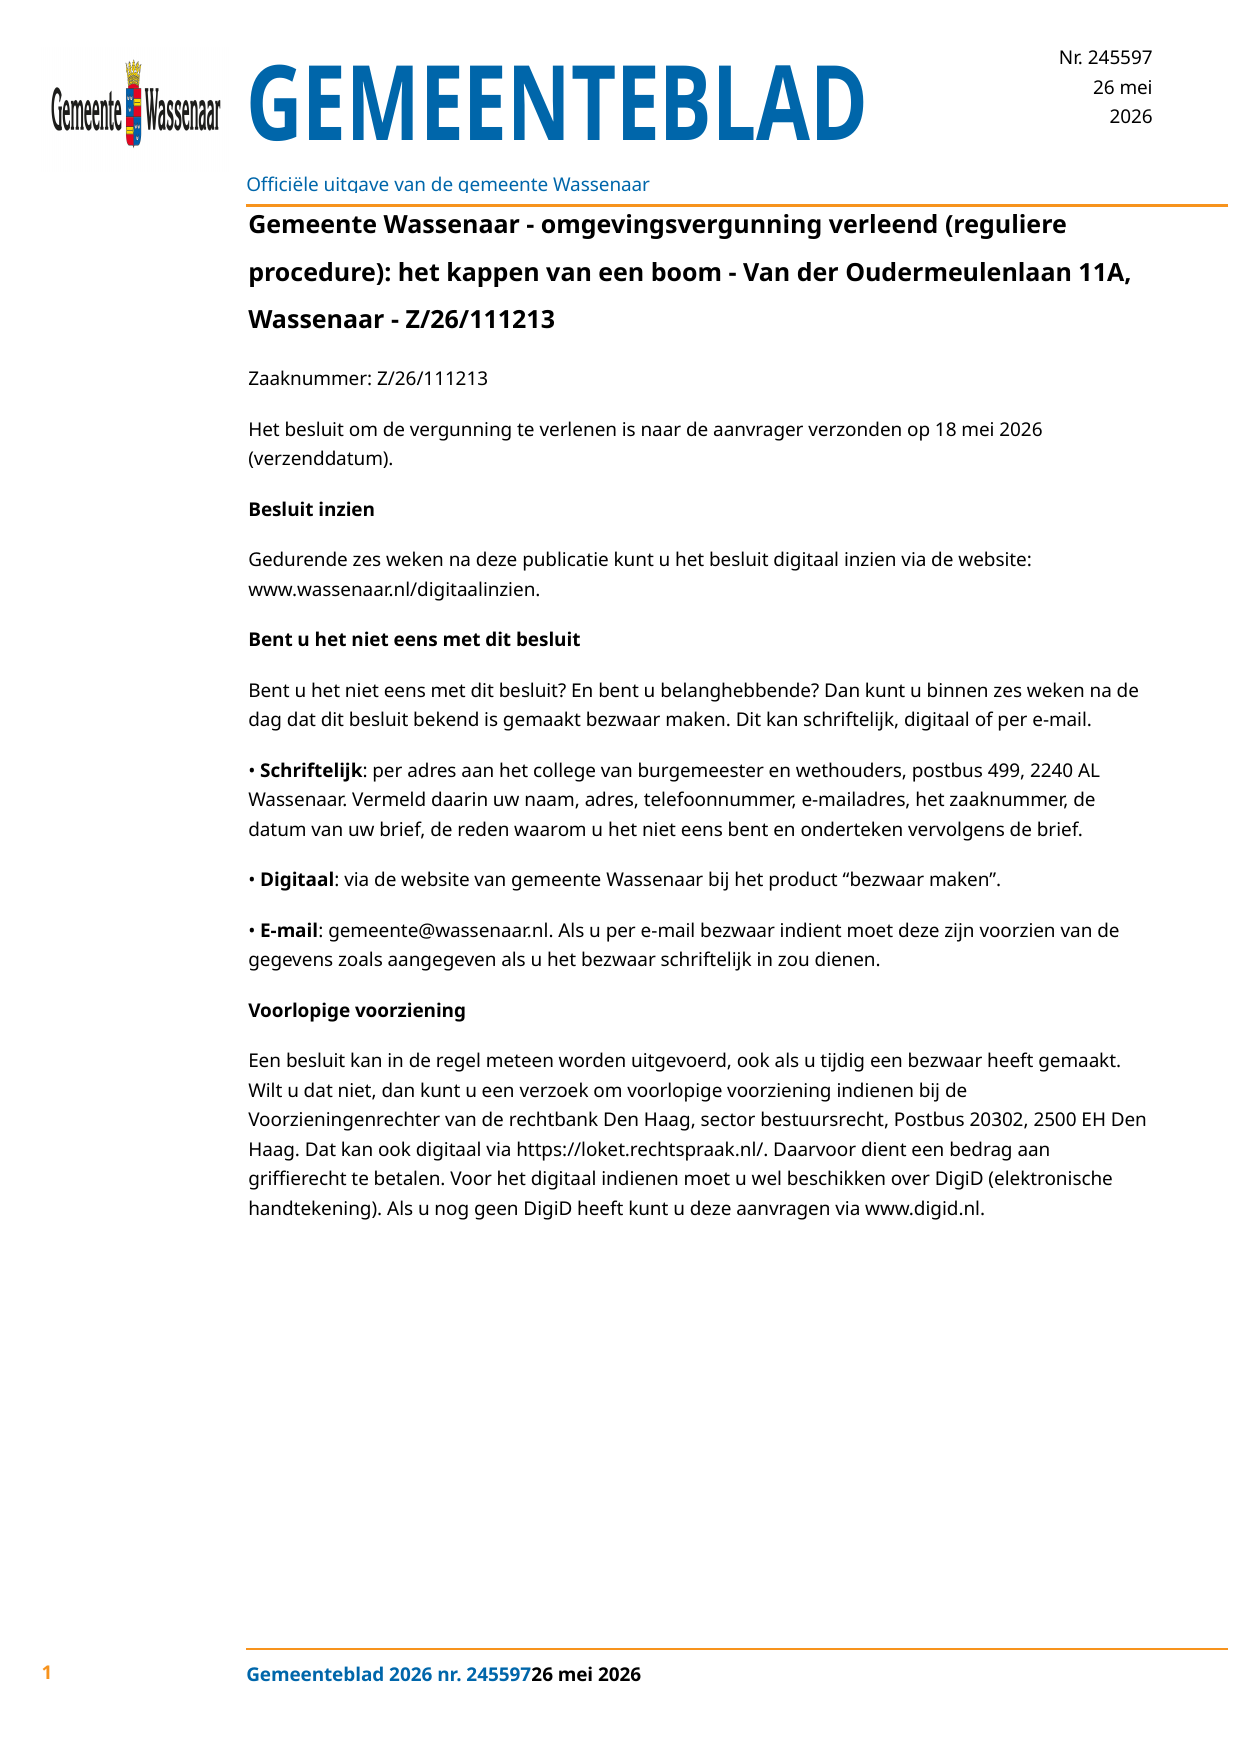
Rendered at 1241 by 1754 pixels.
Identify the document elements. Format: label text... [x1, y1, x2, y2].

text • E-mail: gemeente@wassenaar.nl. Als u per e-mail bezwaar indient moet deze zijn voorzien van de gegevens zoals aangegeven als u het bezwaar schriftelijk in zou dienen. [248, 917, 1152, 972]
text Gedurende zes weken na deze publicatie kunt u het besluit digitaal inzien via de website: www.wassenaar.nl/digitaalinzien. [248, 546, 1152, 602]
picture [41, 47, 231, 172]
text Zaaknummer: Z/26/111213 [248, 366, 1152, 391]
text Gemeente Wassenaar - omgevingsvergunning verleend (reguliere procedure): het kappen van een boom - Van der Oudermeulenlaan 11A, Wassenaar - Z/26/111213 [248, 207, 1152, 336]
text • Digitaal: via de website van gemeente Wassenaar bij het product “bezwaar maken”. [248, 866, 1152, 892]
text Besluit inzien [248, 496, 1152, 522]
text Het besluit om de vergunning te verlenen is naar de aanvrager verzonden op 18 mei 2026 (verzenddatum). [248, 416, 1152, 471]
text Bent u het niet eens met dit besluit? En bent u belanghebbende? Dan kunt u binnen zes weken na de dag dat dit besluit bekend is gemaakt bezwaar maken. Dit kan schriftelijk, digitaal of per e-mail. [248, 677, 1152, 732]
text • Schriftelijk: per adres aan het college van burgemeester en wethouders, postbus 499, 2240 AL Wassenaar. Vermeld daarin uw naam, adres, telefoonnummer, e-mailadres, het zaaknummer, de datum van uw brief, de reden waarom u het niet eens bent en onderteken vervolgens de brief. [248, 757, 1152, 842]
text Voorlopige voorziening [248, 997, 1152, 1022]
text Bent u het niet eens met dit besluit [248, 626, 1152, 652]
text Een besluit kan in de regel meteen worden uitgevoerd, ook als u tijdig een bezwaar heeft gemaakt. Wilt u dat niet, dan kunt u een verzoek om voorlopige voorziening indienen bij de Voorzieningenrechter van de rechtbank Den Haag, sector bestuursrecht, Postbus 20302, 2500 EH Den Haag. Dat kan ook digitaal via https://loket.rechtspraak.nl/. Daarvoor dient een bedrag aan griffierecht te betalen. Voor het digitaal indienen moet u wel beschikken over DigiD (elektronische handtekening). Als u nog geen DigiD heeft kunt u deze aanvragen via www.digid.nl. [248, 1047, 1152, 1221]
